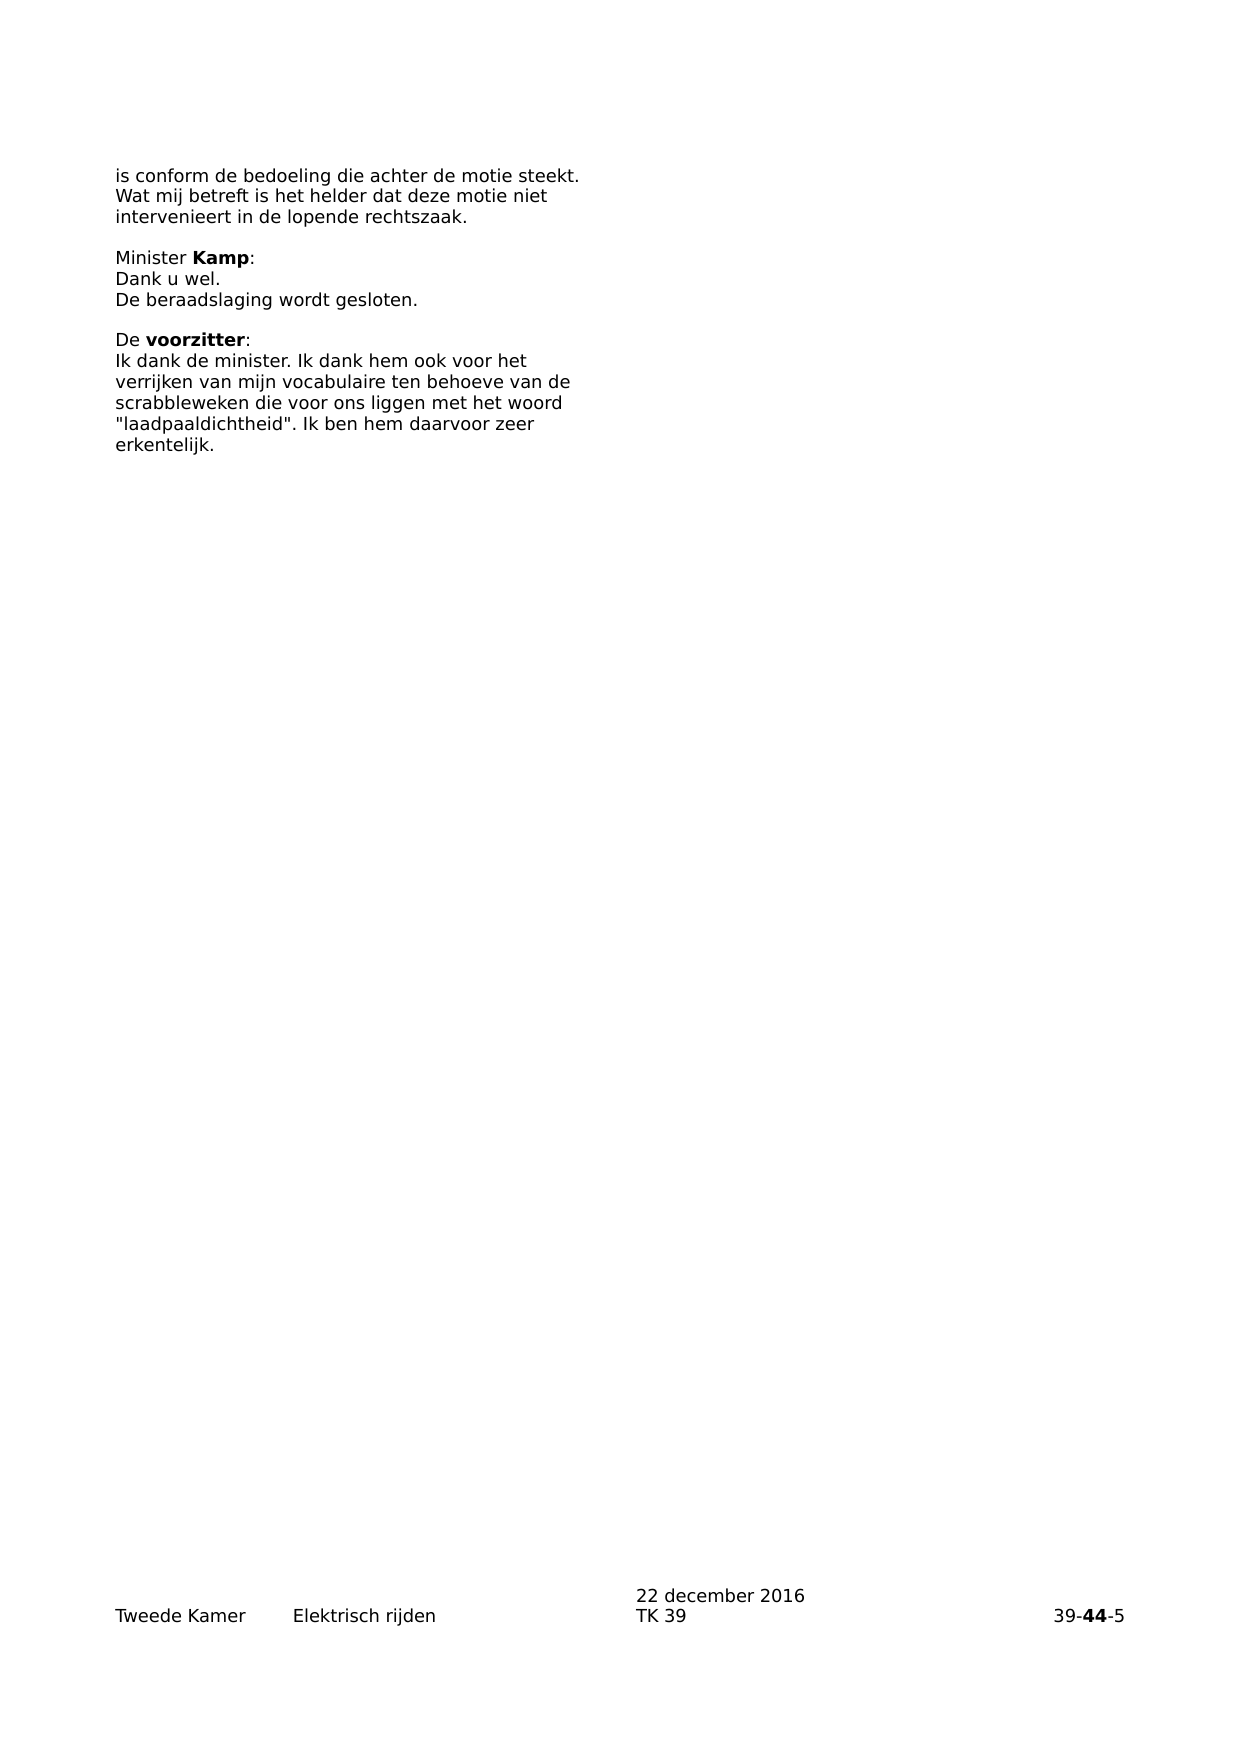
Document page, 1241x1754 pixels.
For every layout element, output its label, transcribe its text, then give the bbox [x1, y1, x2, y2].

text Ik dank de minister. Ik dank hem ook voor het verrijken van mijn vocabulaire ten behoeve van de scrabbleweken die voor ons liggen met het woord "laadpaaldichtheid". Ik ben hem daarvoor zeer erkentelijk. [115, 351, 605, 455]
text Dank u wel. [115, 268, 605, 289]
text is conform de bedoeling die achter de motie steekt. Wat mij betreft is het helder dat deze motie niet intervenieert in de lopende rechtszaak. [115, 165, 605, 228]
text De beraadslaging wordt gesloten. [115, 289, 605, 310]
text Minister Kamp: [115, 248, 605, 268]
text De voorzitter: [115, 330, 605, 351]
